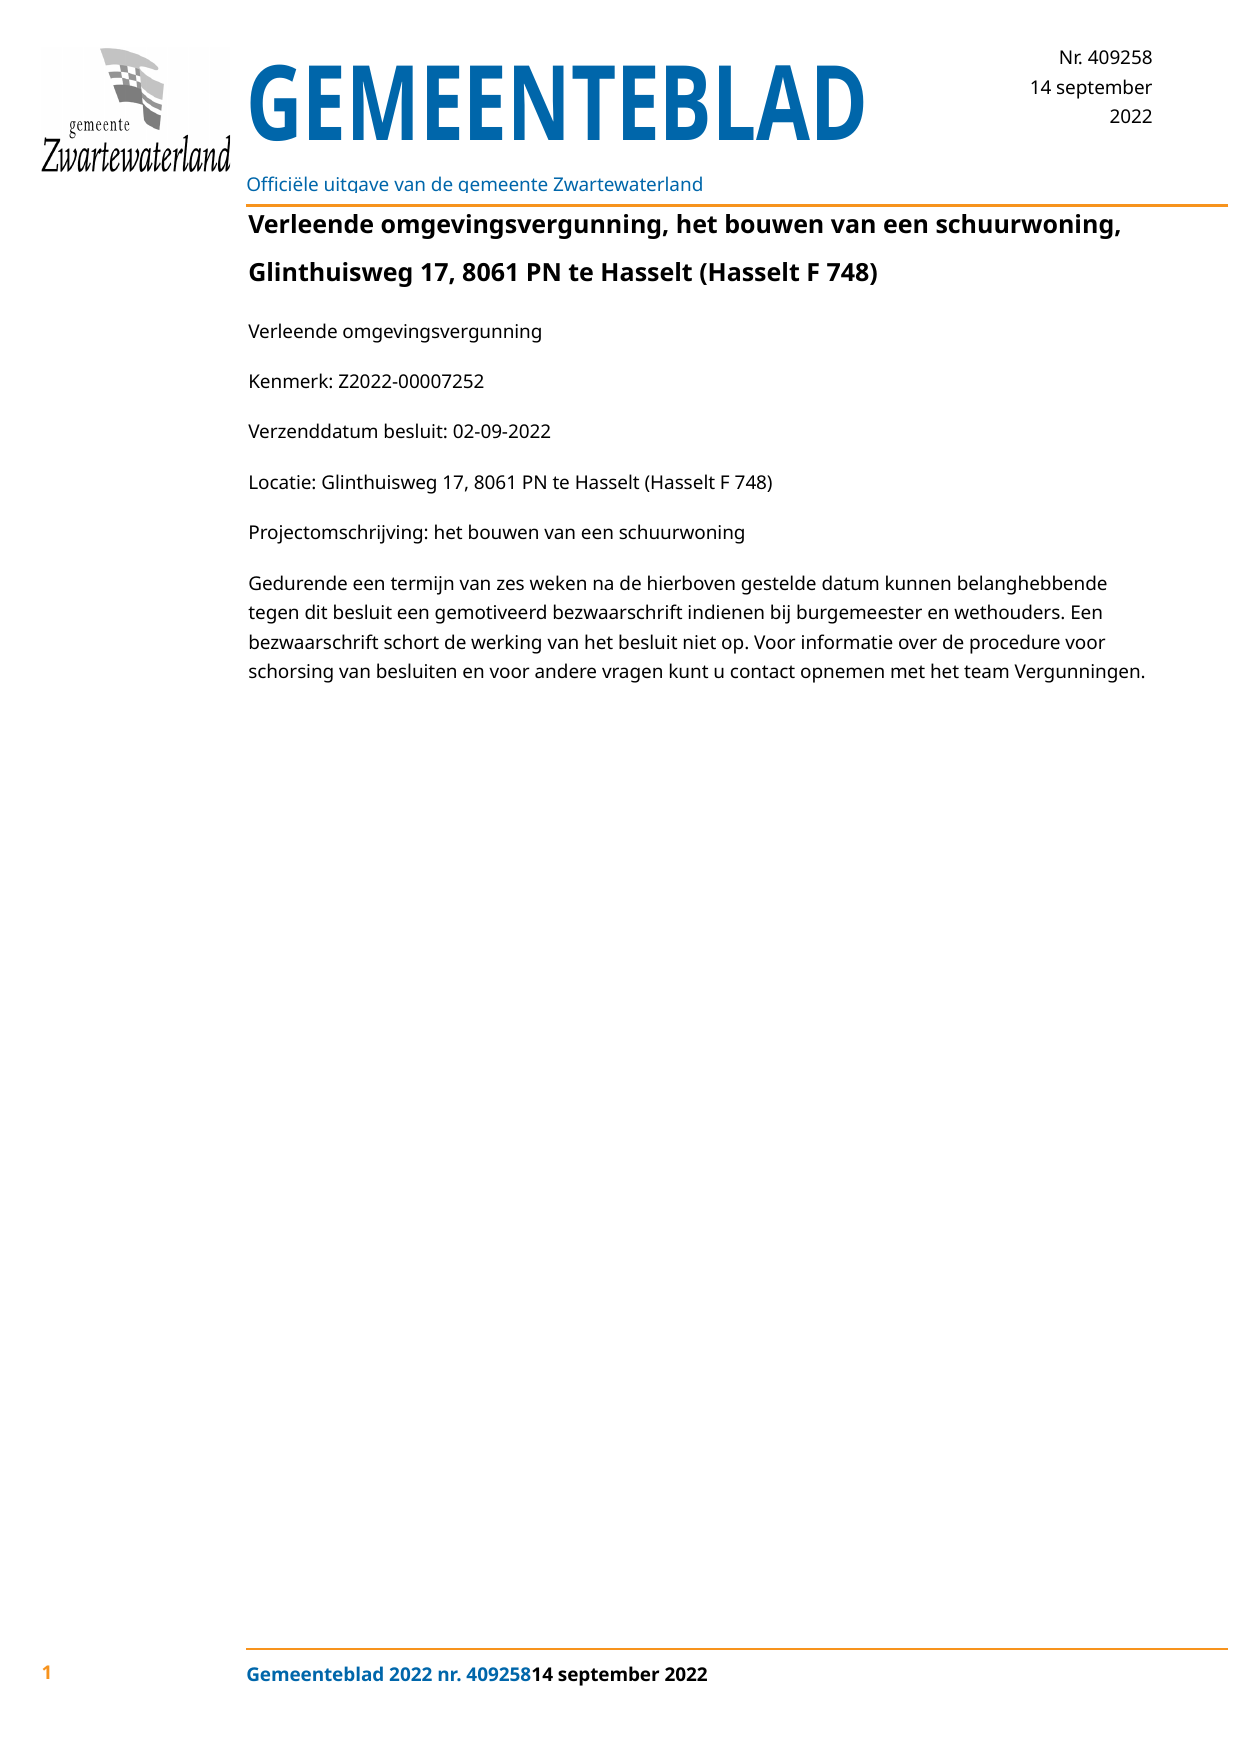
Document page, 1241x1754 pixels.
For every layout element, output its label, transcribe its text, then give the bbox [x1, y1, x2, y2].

text Kenmerk: Z2022-00007252 [248, 368, 1152, 394]
picture [41, 47, 231, 172]
text Verzenddatum besluit: 02-09-2022 [248, 419, 1152, 444]
text Projectomschrijving: het bouwen van een schuurwoning [248, 519, 1152, 545]
text Verleende omgevingsvergunning [248, 318, 1152, 344]
text Gedurende een termijn van zes weken na de hierboven gestelde datum kunnen belanghebbende tegen dit besluit een gemotiveerd bezwaarschrift indienen bij burgemeester en wethouders. Een bezwaarschrift schort de werking van het besluit niet op. Voor informatie over de procedure voor schorsing van besluiten en voor andere vragen kunt u contact opnemen met het team Vergunningen. [248, 570, 1152, 684]
text Locatie: Glinthuisweg 17, 8061 PN te Hasselt (Hasselt F 748) [248, 469, 1152, 495]
text Verleende omgevingsvergunning, het bouwen van een schuurwoning, Glinthuisweg 17, 8061 PN te Hasselt (Hasselt F 748) [248, 207, 1152, 288]
